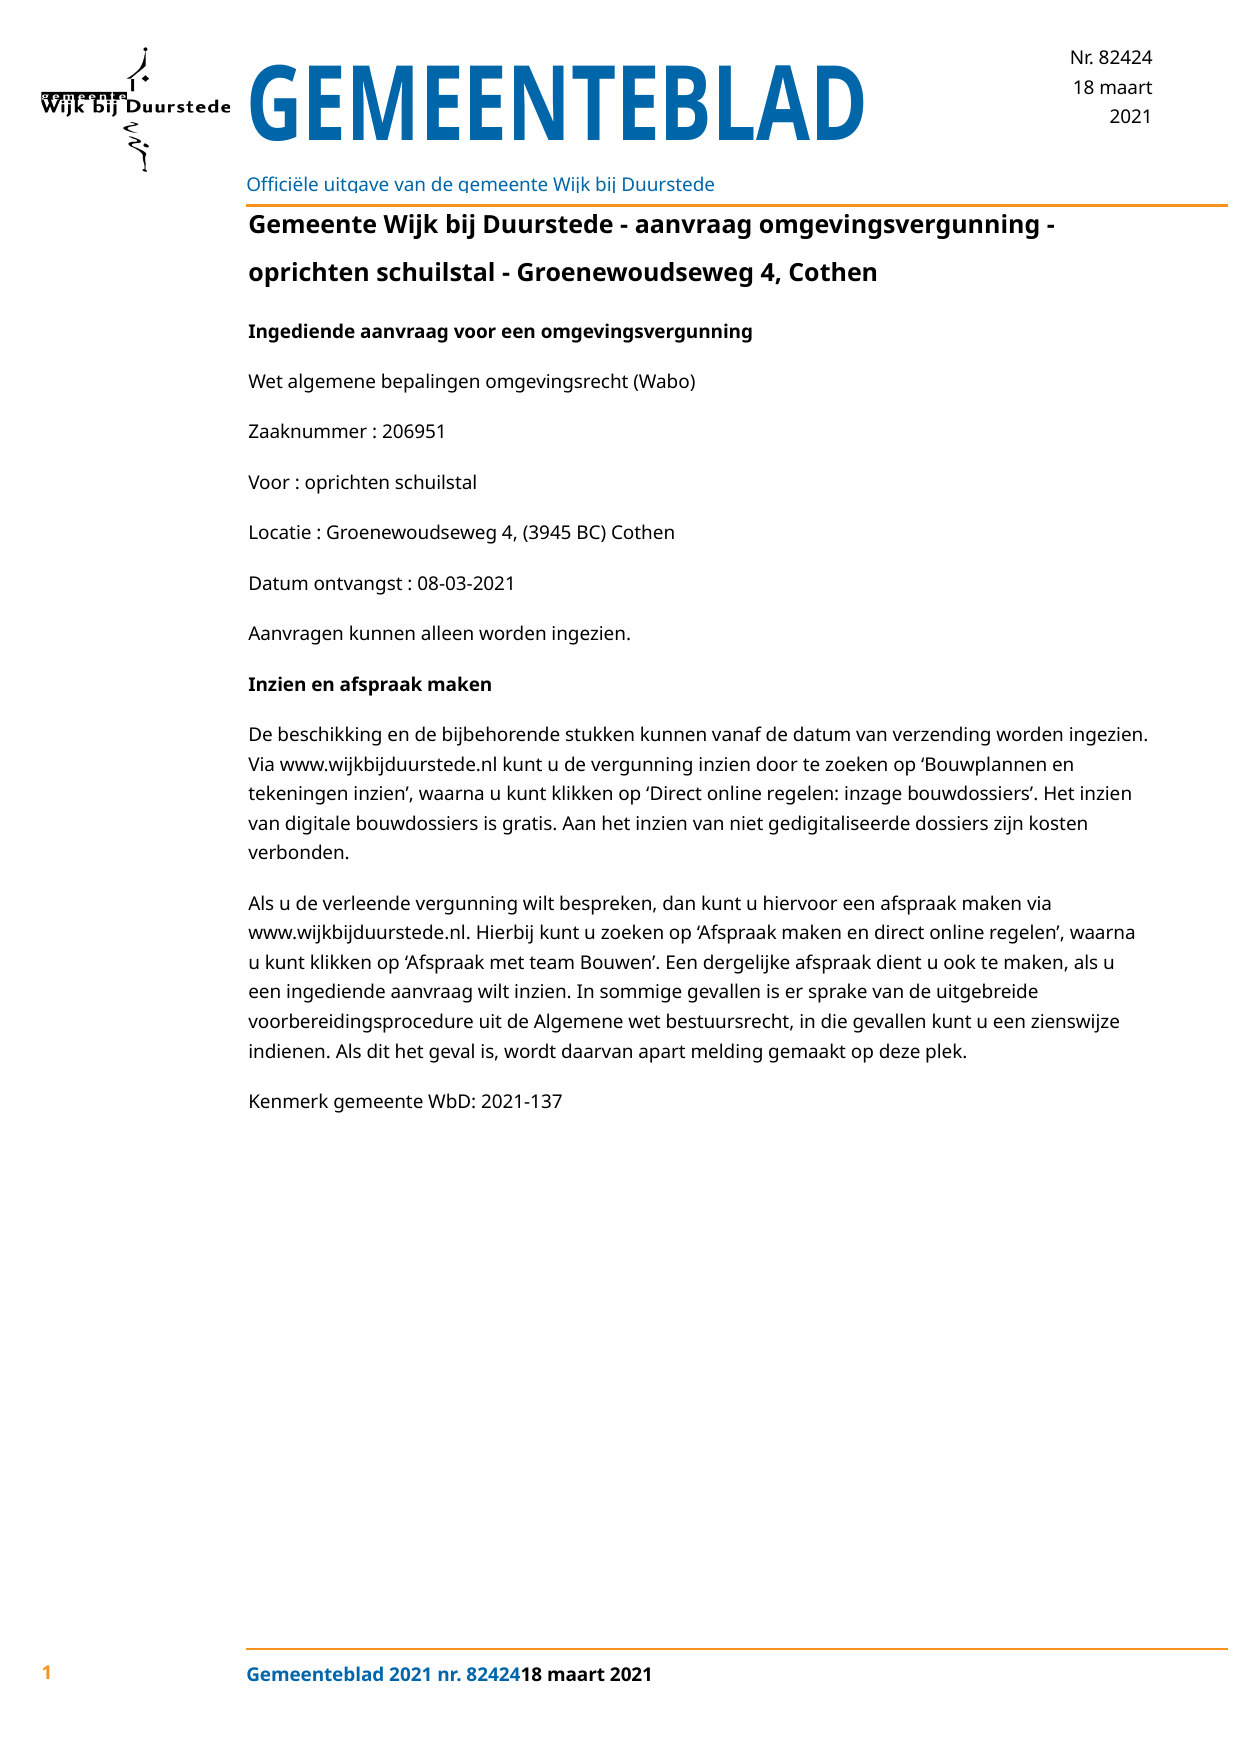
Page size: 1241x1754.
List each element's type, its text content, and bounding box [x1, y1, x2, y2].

text Ingediende aanvraag voor een omgevingsvergunning [248, 318, 1152, 344]
text Kenmerk gemeente WbD: 2021-137 [248, 1088, 1152, 1114]
text Wet algemene bepalingen omgevingsrecht (Wabo) [248, 368, 1152, 394]
text Voor : oprichten schuilstal [248, 469, 1152, 495]
text Locatie : Groenewoudseweg 4, (3945 BC) Cothen [248, 519, 1152, 545]
text De beschikking en de bijbehorende stukken kunnen vanaf de datum van verzending worden ingezien. Via www.wijkbijduurstede.nl kunt u de vergunning inzien door te zoeken op ‘Bouwplannen en tekeningen inzien’, waarna u kunt klikken op ‘Direct online regelen: inzage bouwdossiers’. Het inzien van digitale bouwdossiers is gratis. Aan het inzien van niet gedigitaliseerde dossiers zijn kosten verbonden. [248, 721, 1152, 865]
text Datum ontvangst : 08-03-2021 [248, 570, 1152, 596]
text Zaaknummer : 206951 [248, 419, 1152, 444]
text Aanvragen kunnen alleen worden ingezien. [248, 620, 1152, 646]
text Inzien en afspraak maken [248, 671, 1152, 697]
text Als u de verleende vergunning wilt bespreken, dan kunt u hiervoor een afspraak maken via www.wijkbijduurstede.nl. Hierbij kunt u zoeken op ‘Afspraak maken en direct online regelen’, waarna u kunt klikken op ‘Afspraak met team Bouwen’. Een dergelijke afspraak dient u ook te maken, als u een ingediende aanvraag wilt inzien. In sommige gevallen is er sprake van de uitgebreide voorbereidingsprocedure uit de Algemene wet bestuursrecht, in die gevallen kunt u een zienswijze indienen. Als dit het geval is, wordt daarvan apart melding gemaakt op deze plek. [248, 890, 1152, 1064]
picture [41, 47, 231, 172]
text Gemeente Wijk bij Duurstede - aanvraag omgevingsvergunning - oprichten schuilstal - Groenewoudseweg 4, Cothen [248, 207, 1152, 288]
